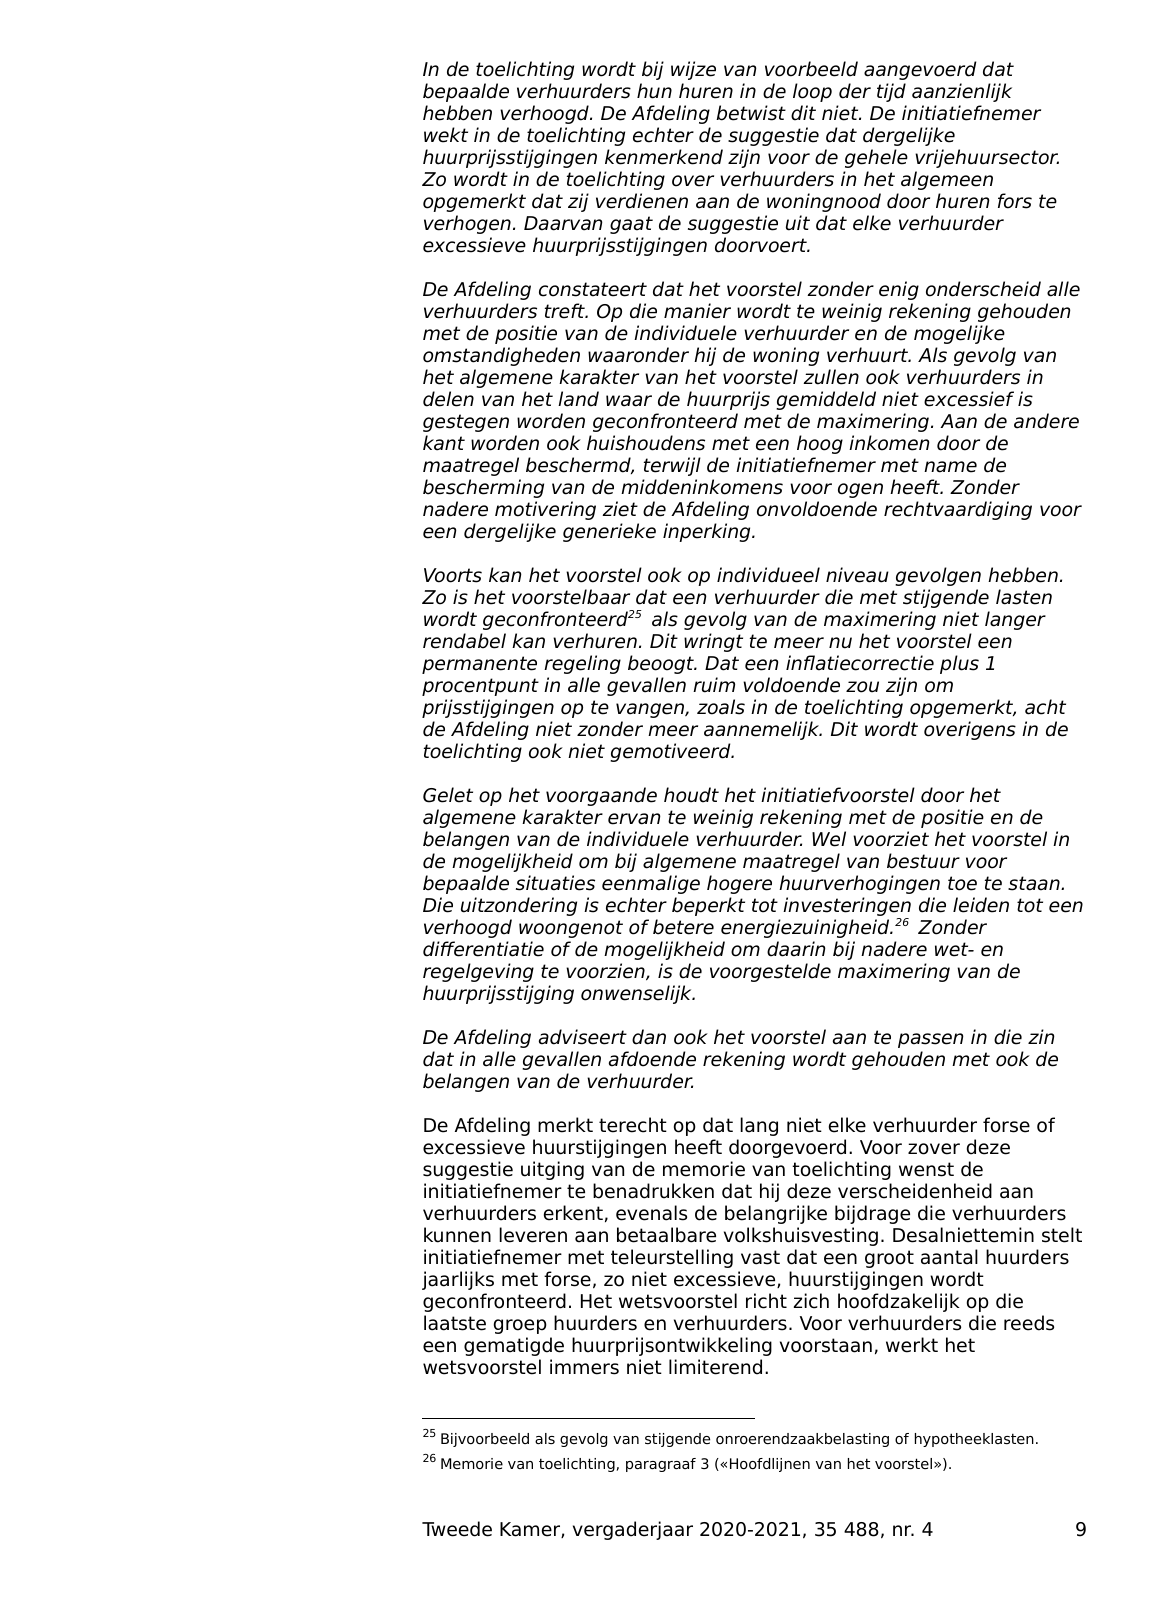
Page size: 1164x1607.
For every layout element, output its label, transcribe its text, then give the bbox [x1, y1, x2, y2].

text Bijvoorbeeld als gevolg van stijgende onroerendzaakbelasting of hypotheeklasten. [422, 1427, 1087, 1449]
text Voorts kan het voorstel ook op individueel niveau gevolgen hebben. Zo is het voorstelbaar dat een verhuurder die met stijgende lasten wordt geconfronteerd als gevolg van de maximering niet langer rendabel kan verhuren. Dit wringt te meer nu het voorstel een permanente regeling beoogt. Dat een inflatiecorrectie plus 1 procentpunt in alle gevallen ruim voldoende zou zijn om prijsstijgingen op te vangen, zoals in de toelichting opgemerkt, acht de Afdeling niet zonder meer aannemelijk. Dit wordt overigens in de toelichting ook niet gemotiveerd. [422, 565, 1087, 763]
text In de toelichting wordt bij wijze van voorbeeld aangevoerd dat bepaalde verhuurders hun huren in de loop der tijd aanzienlijk hebben verhoogd. De Afdeling betwist dit niet. De initiatiefnemer wekt in de toelichting echter de suggestie dat dergelijke huurprijsstijgingen kenmerkend zijn voor de gehele vrijehuursector. Zo wordt in de toelichting over verhuurders in het algemeen opgemerkt dat zij verdienen aan de woningnood door huren fors te verhogen. Daarvan gaat de suggestie uit dat elke verhuurder excessieve huurprijsstijgingen doorvoert. [422, 59, 1087, 257]
text Gelet op het voorgaande houdt het initiatiefvoorstel door het algemene karakter ervan te weinig rekening met de positie en de belangen van de individuele verhuurder. Wel voorziet het voorstel in de mogelijkheid om bij algemene maatregel van bestuur voor bepaalde situaties eenmalige hogere huurverhogingen toe te staan. Die uitzondering is echter beperkt tot investeringen die leiden tot een verhoogd woongenot of betere energiezuinigheid. Zonder differentiatie of de mogelijkheid om daarin bij nadere wet- en regelgeving te voorzien, is de voorgestelde maximering van de huurprijsstijging onwenselijk. [422, 785, 1087, 1005]
text De Afdeling constateert dat het voorstel zonder enig onderscheid alle verhuurders treft. Op die manier wordt te weinig rekening gehouden met de positie van de individuele verhuurder en de mogelijke omstandigheden waaronder hij de woning verhuurt. Als gevolg van het algemene karakter van het voorstel zullen ook verhuurders in delen van het land waar de huurprijs gemiddeld niet excessief is gestegen worden geconfronteerd met de maximering. Aan de andere kant worden ook huishoudens met een hoog inkomen door de maatregel beschermd, terwijl de initiatiefnemer met name de bescherming van de middeninkomens voor ogen heeft. Zonder nadere motivering ziet de Afdeling onvoldoende rechtvaardiging voor een dergelijke generieke inperking. [422, 279, 1087, 543]
text De Afdeling merkt terecht op dat lang niet elke verhuurder forse of excessieve huurstijgingen heeft doorgevoerd. Voor zover deze suggestie uitging van de memorie van toelichting wenst de initiatiefnemer te benadrukken dat hij deze verscheidenheid aan verhuurders erkent, evenals de belangrijke bijdrage die verhuurders kunnen leveren aan betaalbare volkshuisvesting. Desalniettemin stelt initiatiefnemer met teleurstelling vast dat een groot aantal huurders jaarlijks met forse, zo niet excessieve, huurstijgingen wordt geconfronteerd. Het wetsvoorstel richt zich hoofdzakelijk op die laatste groep huurders en verhuurders. Voor verhuurders die reeds een gematigde huurprijsontwikkeling voorstaan, werkt het wetsvoorstel immers niet limiterend. [422, 1115, 1087, 1379]
text De Afdeling adviseert dan ook het voorstel aan te passen in die zin dat in alle gevallen afdoende rekening wordt gehouden met ook de belangen van de verhuurder. [422, 1027, 1087, 1093]
text Memorie van toelichting, paragraaf 3 («Hoofdlijnen van het voorstel»). [422, 1452, 1087, 1474]
